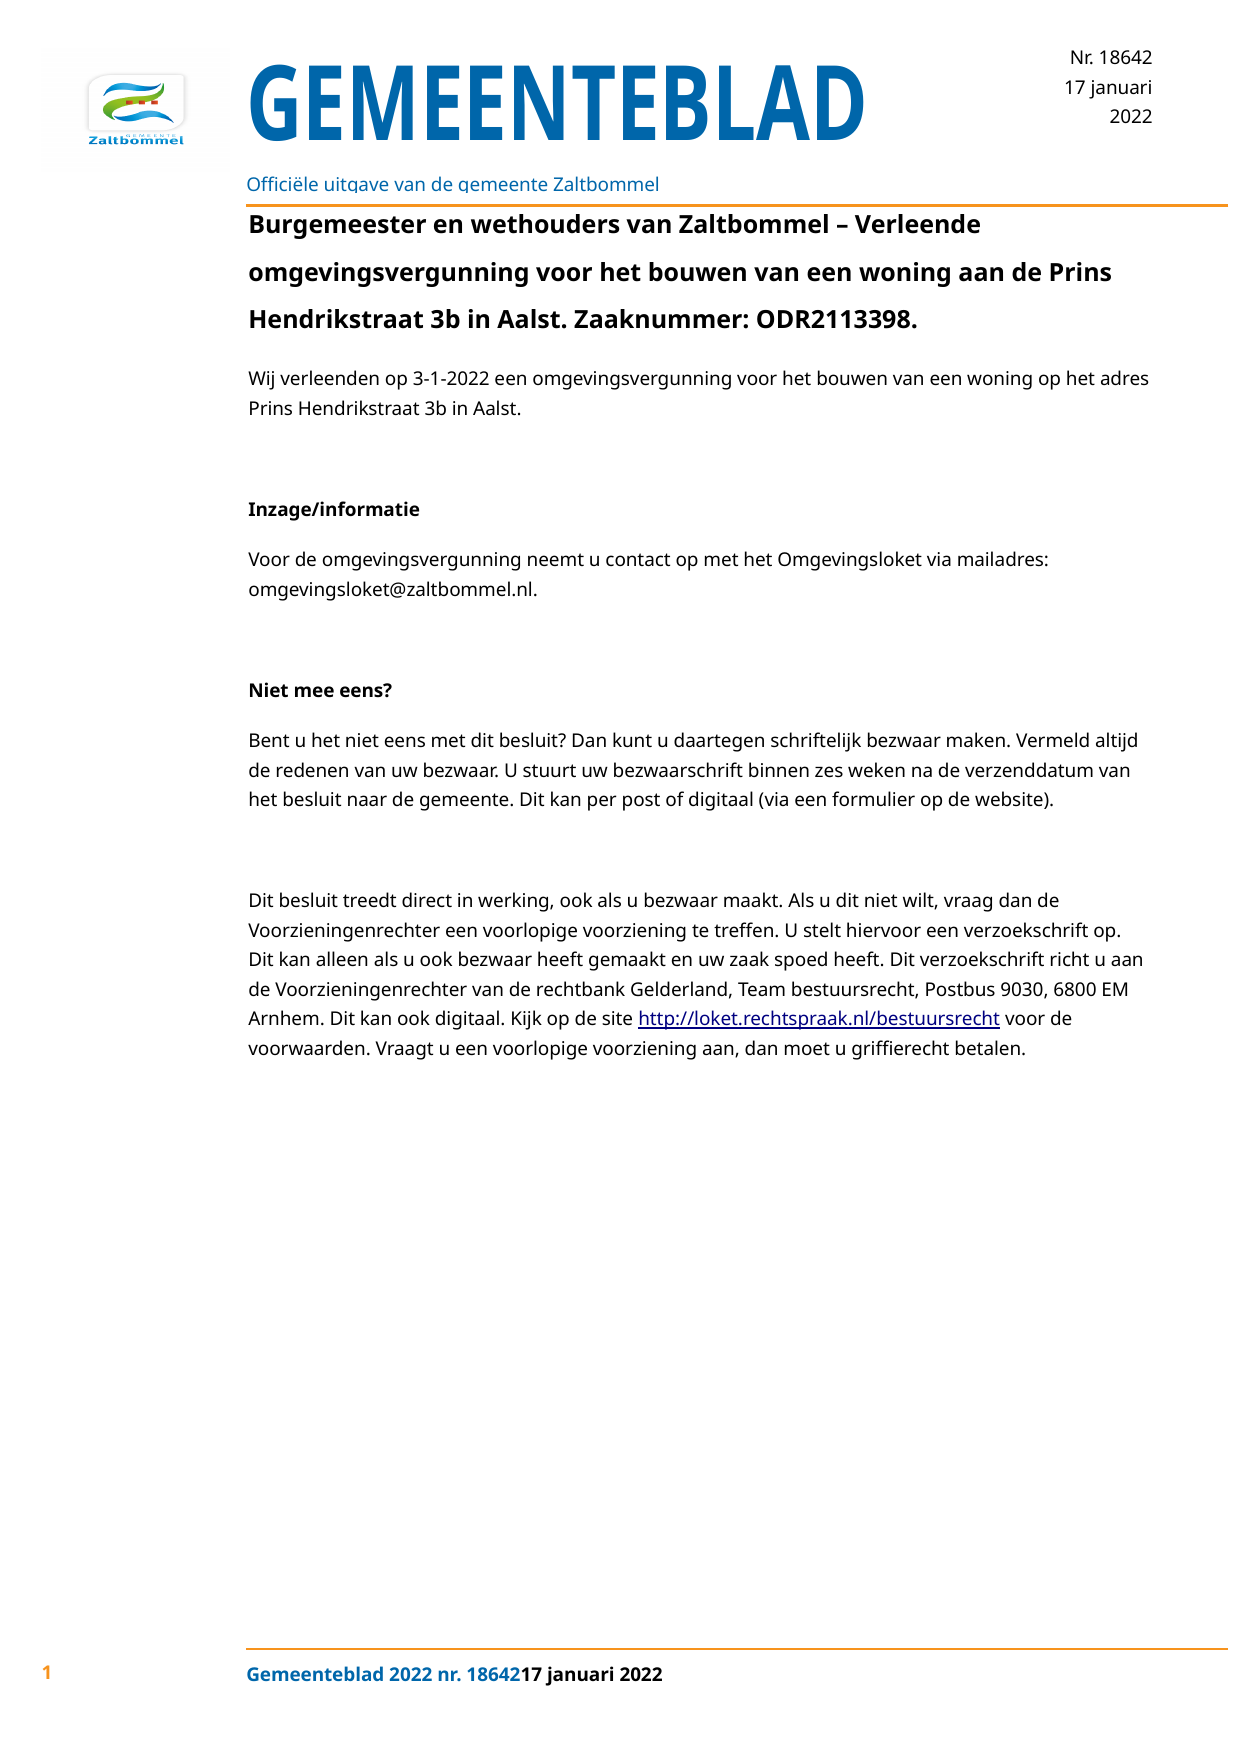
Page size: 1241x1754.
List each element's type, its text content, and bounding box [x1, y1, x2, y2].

text Niet mee eens? [248, 677, 1152, 702]
text Burgemeester en wethouders van Zaltbommel – Verleende omgevingsvergunning voor het bouwen van een woning aan de Prins Hendrikstraat 3b in Aalst. Zaaknummer: ODR2113398. [248, 207, 1152, 336]
text Bent u het niet eens met dit besluit? Dan kunt u daartegen schriftelijk bezwaar maken. Vermeld altijd de redenen van uw bezwaar. U stuurt uw bezwaarschrift binnen zes weken na de verzenddatum van het besluit naar de gemeente. Dit kan per post of digitaal (via een formulier op de website). [248, 727, 1152, 812]
text Dit besluit treedt direct in werking, ook als u bezwaar maakt. Als u dit niet wilt, vraag dan de Voorzieningenrechter een voorlopige voorziening te treffen. U stelt hiervoor een verzoekschrift op. Dit kan alleen als u ook bezwaar heeft gemaakt en uw zaak spoed heeft. Dit verzoekschrift richt u aan de Voorzieningenrechter van de rechtbank Gelderland, Team bestuursrecht, Postbus 9030, 6800 EM Arnhem. Dit kan ook digitaal. Kijk op de site http://loket.rechtspraak.nl/bestuursrecht voor de voorwaarden. Vraagt u een voorlopige voorziening aan, dan moet u griffierecht betalen. [248, 887, 1152, 1061]
text Inzage/informatie [248, 496, 1152, 522]
picture [41, 47, 231, 172]
text Voor de omgevingsvergunning neemt u contact op met het Omgevingsloket via mailadres: omgevingsloket@zaltbommel.nl. [248, 546, 1152, 602]
text Wij verleenden op 3-1-2022 een omgevingsvergunning voor het bouwen van een woning op het adres Prins Hendrikstraat 3b in Aalst. [248, 366, 1152, 421]
